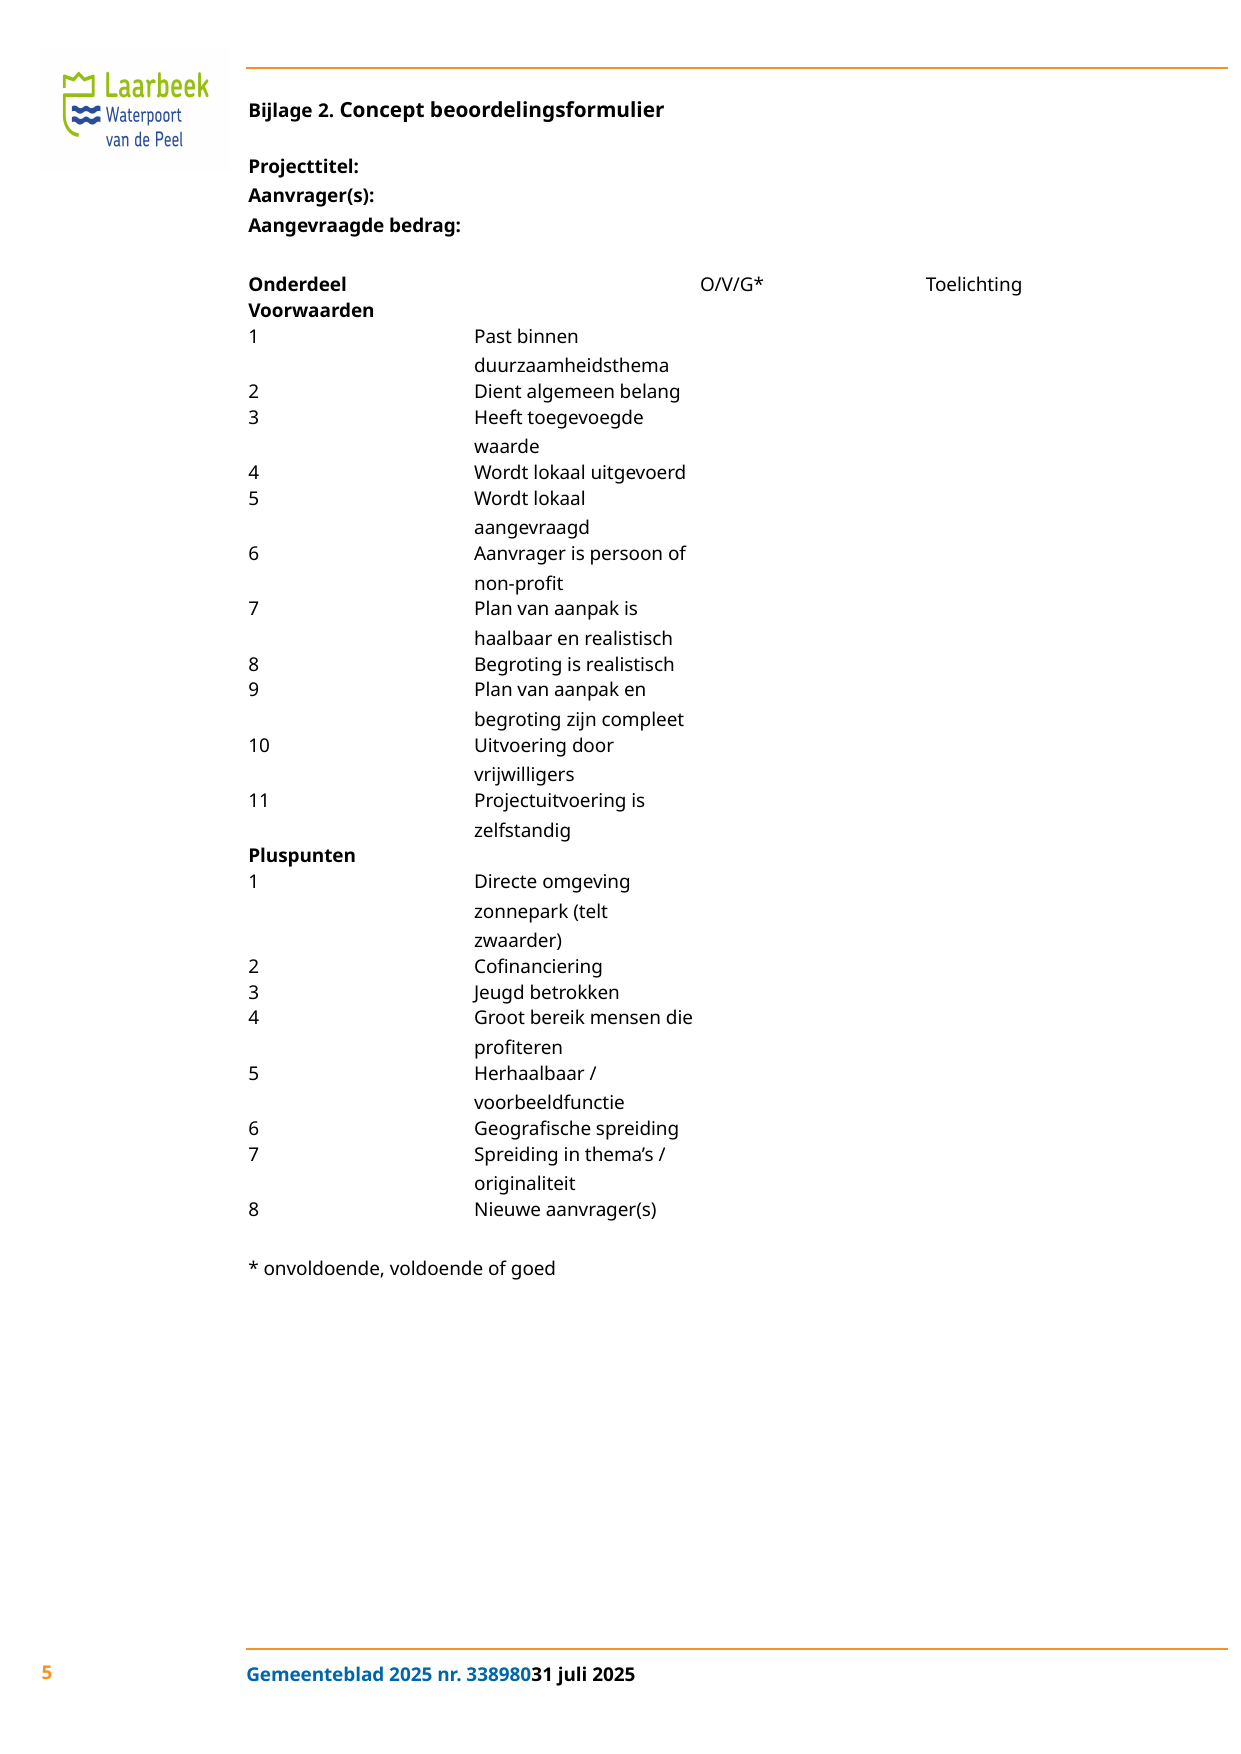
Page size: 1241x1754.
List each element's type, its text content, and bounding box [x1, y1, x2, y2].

table_cell [700, 1196, 926, 1222]
table_cell Uitvoering door vrijwilligers [474, 732, 700, 787]
table_cell 5 [248, 1060, 474, 1115]
table_cell [700, 323, 926, 378]
table_cell [926, 868, 1152, 953]
table_cell [700, 459, 926, 485]
table_cell Heeft toegevoegde waarde [474, 404, 700, 459]
table_cell [700, 787, 926, 842]
table_cell 1 [248, 323, 474, 378]
table_cell [926, 979, 1152, 1004]
table_cell [700, 1005, 926, 1060]
table_cell 6 [248, 540, 474, 596]
table_cell [926, 596, 1152, 651]
table_cell [926, 459, 1152, 485]
table_cell [926, 404, 1152, 459]
table_cell Past binnen duurzaamheidsthema [474, 323, 700, 378]
text Aangevraagde bedrag: [248, 212, 1152, 238]
table_cell 5 [248, 485, 474, 540]
table_header Onderdeel [248, 271, 700, 297]
table_cell [700, 677, 926, 732]
table_cell [700, 953, 926, 979]
text * onvoldoende, voldoende of goed [248, 1255, 1152, 1281]
table_cell [926, 1141, 1152, 1196]
table_cell [926, 732, 1152, 787]
table_cell 10 [248, 732, 474, 787]
table_cell Begroting is realistisch [474, 651, 700, 677]
text Bijlage 2. Concept beoordelingsformulier [248, 95, 1152, 123]
table_cell [926, 1115, 1152, 1141]
table_cell 3 [248, 979, 474, 1004]
table_cell 6 [248, 1115, 474, 1141]
table_cell [700, 651, 926, 677]
table_cell 11 [248, 787, 474, 842]
table_cell Geografische spreiding [474, 1115, 700, 1141]
table_cell Wordt lokaal aangevraagd [474, 485, 700, 540]
table_cell Dient algemeen belang [474, 378, 700, 404]
table_cell [700, 1115, 926, 1141]
table_cell [926, 485, 1152, 540]
table_cell 4 [248, 459, 474, 485]
table_cell Herhaalbaar / voorbeeldfunctie [474, 1060, 700, 1115]
picture [41, 47, 231, 172]
table_cell Plan van aanpak is haalbaar en realistisch [474, 596, 700, 651]
table_cell [926, 787, 1152, 842]
table_cell 1 [248, 868, 474, 953]
table_cell 2 [248, 953, 474, 979]
table_cell Jeugd betrokken [474, 979, 700, 1004]
table_cell Pluspunten [248, 843, 1152, 868]
table_cell [926, 1005, 1152, 1060]
text Aanvrager(s): [248, 182, 1152, 208]
table_cell [700, 1060, 926, 1115]
text Projecttitel: [248, 153, 1152, 179]
table_header Toelichting [926, 271, 1152, 297]
table_cell [926, 677, 1152, 732]
table_cell 3 [248, 404, 474, 459]
table_cell Plan van aanpak en begroting zijn compleet [474, 677, 700, 732]
table_cell [926, 651, 1152, 677]
table_cell Projectuitvoering is zelfstandig [474, 787, 700, 842]
table_cell [700, 596, 926, 651]
table_cell Cofinanciering [474, 953, 700, 979]
table_cell 7 [248, 596, 474, 651]
table_cell [700, 404, 926, 459]
table_cell [700, 868, 926, 953]
table_cell 2 [248, 378, 474, 404]
table_cell [700, 540, 926, 596]
table_header O/V/G* [700, 271, 926, 297]
table_cell Directe omgeving zonnepark (telt zwaarder) [474, 868, 700, 953]
table_cell [926, 1196, 1152, 1222]
table_cell Voorwaarden [248, 297, 1152, 323]
table_cell 9 [248, 677, 474, 732]
table_cell [926, 323, 1152, 378]
table_cell 4 [248, 1005, 474, 1060]
table_cell Spreiding in thema’s / originaliteit [474, 1141, 700, 1196]
table_cell [700, 1141, 926, 1196]
table_cell [926, 540, 1152, 596]
table_cell Groot bereik mensen die profiteren [474, 1005, 700, 1060]
table_cell Nieuwe aanvrager(s) [474, 1196, 700, 1222]
table_cell [926, 378, 1152, 404]
table_cell [700, 378, 926, 404]
table_cell [926, 1060, 1152, 1115]
table_cell Aanvrager is persoon of non-profit [474, 540, 700, 596]
table_cell 7 [248, 1141, 474, 1196]
table_cell Wordt lokaal uitgevoerd [474, 459, 700, 485]
table_cell [700, 979, 926, 1004]
table_cell [700, 732, 926, 787]
table_cell 8 [248, 1196, 474, 1222]
table_cell [700, 485, 926, 540]
table_cell [926, 953, 1152, 979]
table_cell 8 [248, 651, 474, 677]
